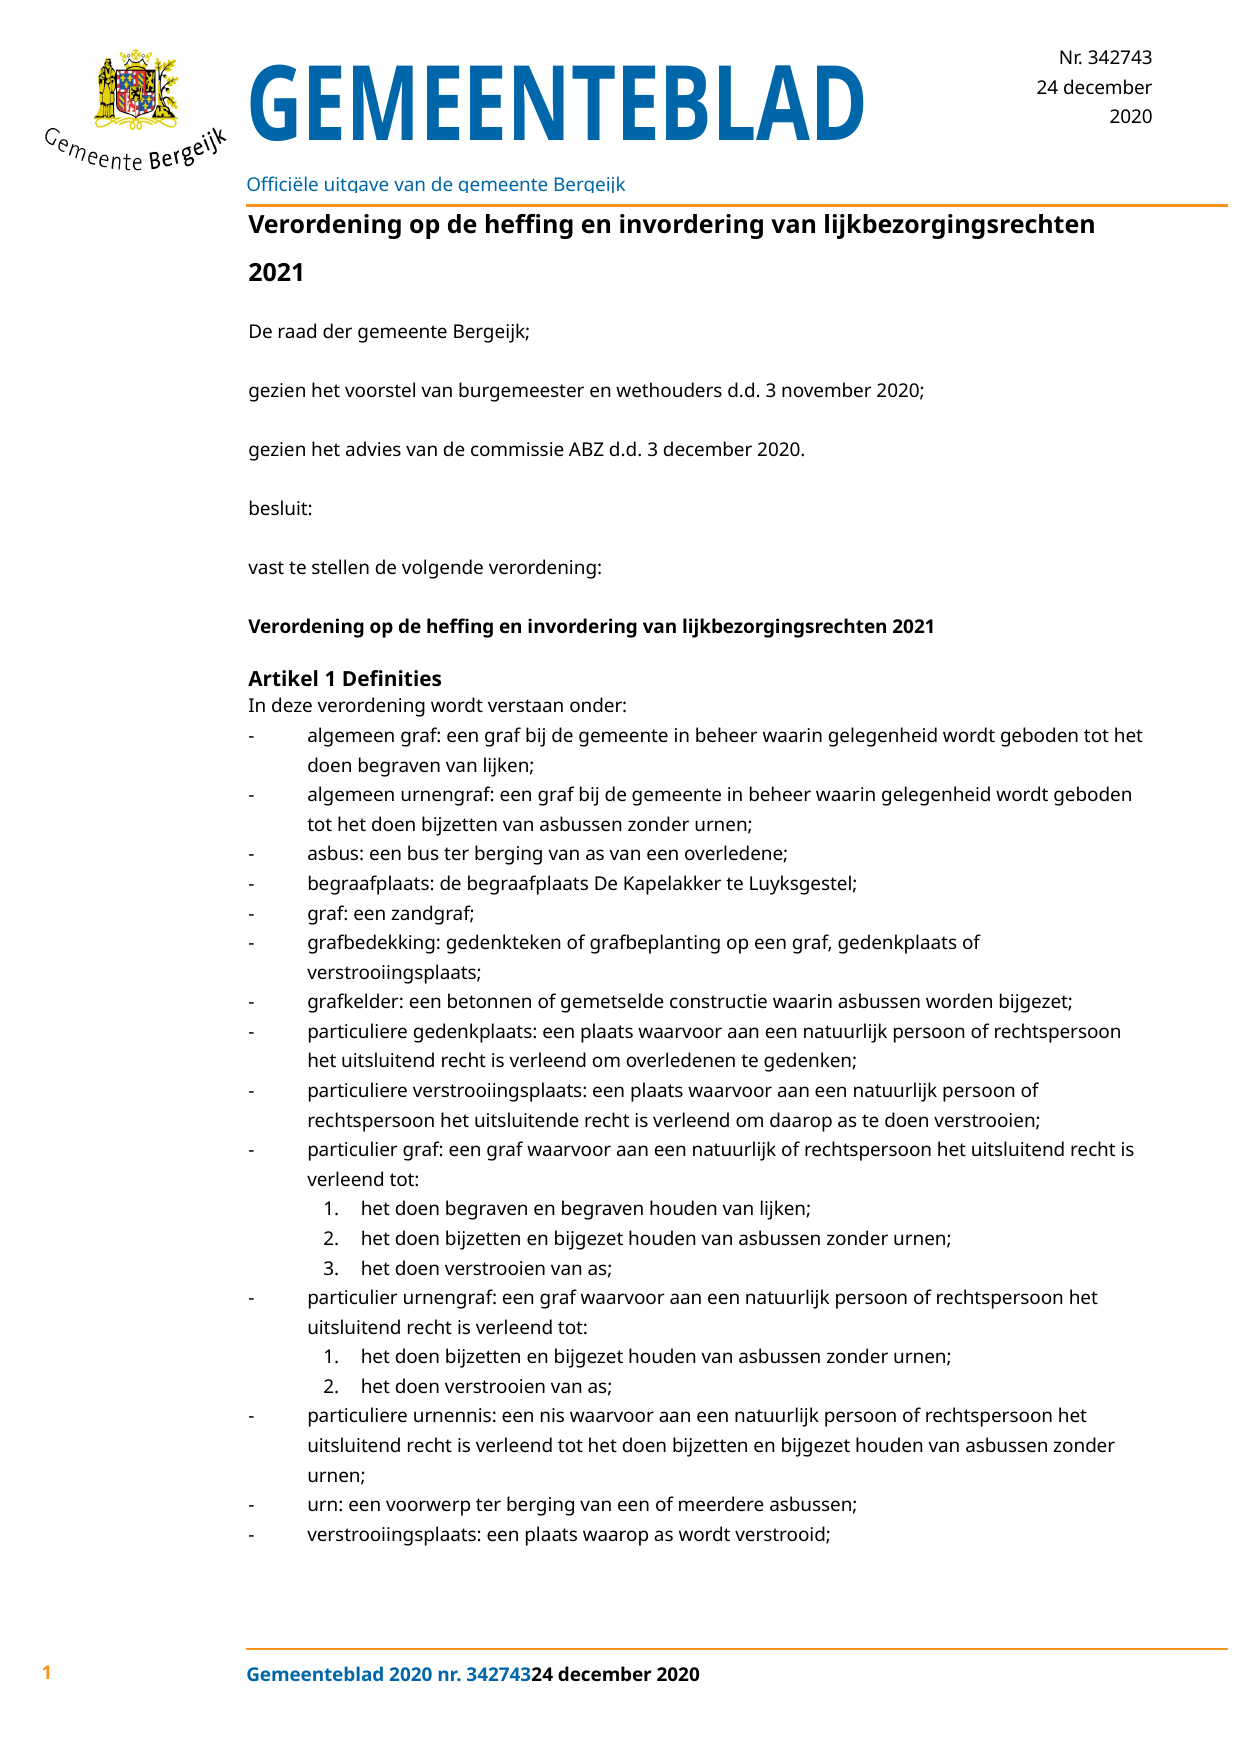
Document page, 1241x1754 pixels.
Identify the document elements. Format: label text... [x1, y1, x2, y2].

list graf: een zandgraf; [248, 900, 1152, 925]
text Artikel 1 Definities [248, 664, 1152, 693]
list het doen begraven en begraven houden van lijken; [323, 1196, 1152, 1221]
list asbus: een bus ter berging van as van een overledene; [248, 841, 1152, 866]
text Verordening op de heffing en invordering van lijkbezorgingsrechten 2021 [248, 207, 1152, 288]
text De raad der gemeente Bergeijk; [248, 318, 1152, 344]
list het doen bijzetten en bijgezet houden van asbussen zonder urnen; [323, 1343, 1152, 1369]
list particuliere verstrooiingsplaats: een plaats waarvoor aan een natuurlijk persoon of rechtspersoon het uitsluitende recht is verleend om daarop as te doen verstrooien; [248, 1077, 1152, 1132]
list het doen verstrooien van as; [323, 1373, 1152, 1399]
text In deze verordening wordt verstaan onder: [248, 693, 1152, 718]
list particulier graf: een graf waarvoor aan een natuurlijk of rechtspersoon het uitsluitend recht is verleend tot: [248, 1136, 1152, 1192]
list urn: een voorwerp ter berging van een of meerdere asbussen; [248, 1491, 1152, 1517]
list grafbedekking: gedenkteken of grafbeplanting op een graf, gedenkplaats of verstrooiingsplaats; [248, 929, 1152, 984]
list particuliere urnennis: een nis waarvoor aan een natuurlijk persoon of rechtspersoon het uitsluitend recht is verleend tot het doen bijzetten en bijgezet houden van asbussen zonder urnen; [248, 1403, 1152, 1487]
list het doen verstrooien van as; [323, 1255, 1152, 1280]
list verstrooiingsplaats: een plaats waarop as wordt verstrooid; [248, 1521, 1152, 1547]
text vast te stellen de volgende verordening: [248, 554, 1152, 580]
text gezien het voorstel van burgemeester en wethouders d.d. 3 november 2020; [248, 377, 1152, 403]
list particulier urnengraf: een graf waarvoor aan een natuurlijk persoon of rechtspersoon het uitsluitend recht is verleend tot: [248, 1284, 1152, 1339]
list particuliere gedenkplaats: een plaats waarvoor aan een natuurlijk persoon of rechtspersoon het uitsluitend recht is verleend om overledenen te gedenken; [248, 1018, 1152, 1073]
list begraafplaats: de begraafplaats De Kapelakker te Luyksgestel; [248, 870, 1152, 896]
text Verordening op de heffing en invordering van lijkbezorgingsrechten 2021 [248, 614, 1152, 639]
list het doen bijzetten en bijgezet houden van asbussen zonder urnen; [323, 1225, 1152, 1251]
text gezien het advies van de commissie ABZ d.d. 3 december 2020. [248, 436, 1152, 462]
text besluit: [248, 495, 1152, 521]
list algemeen graf: een graf bij de gemeente in beheer waarin gelegenheid wordt geboden tot het doen begraven van lijken; [248, 722, 1152, 777]
picture [41, 47, 231, 172]
list grafkelder: een betonnen of gemetselde constructie waarin asbussen worden bijgezet; [248, 988, 1152, 1014]
list algemeen urnengraf: een graf bij de gemeente in beheer waarin gelegenheid wordt geboden tot het doen bijzetten van asbussen zonder urnen; [248, 781, 1152, 837]
